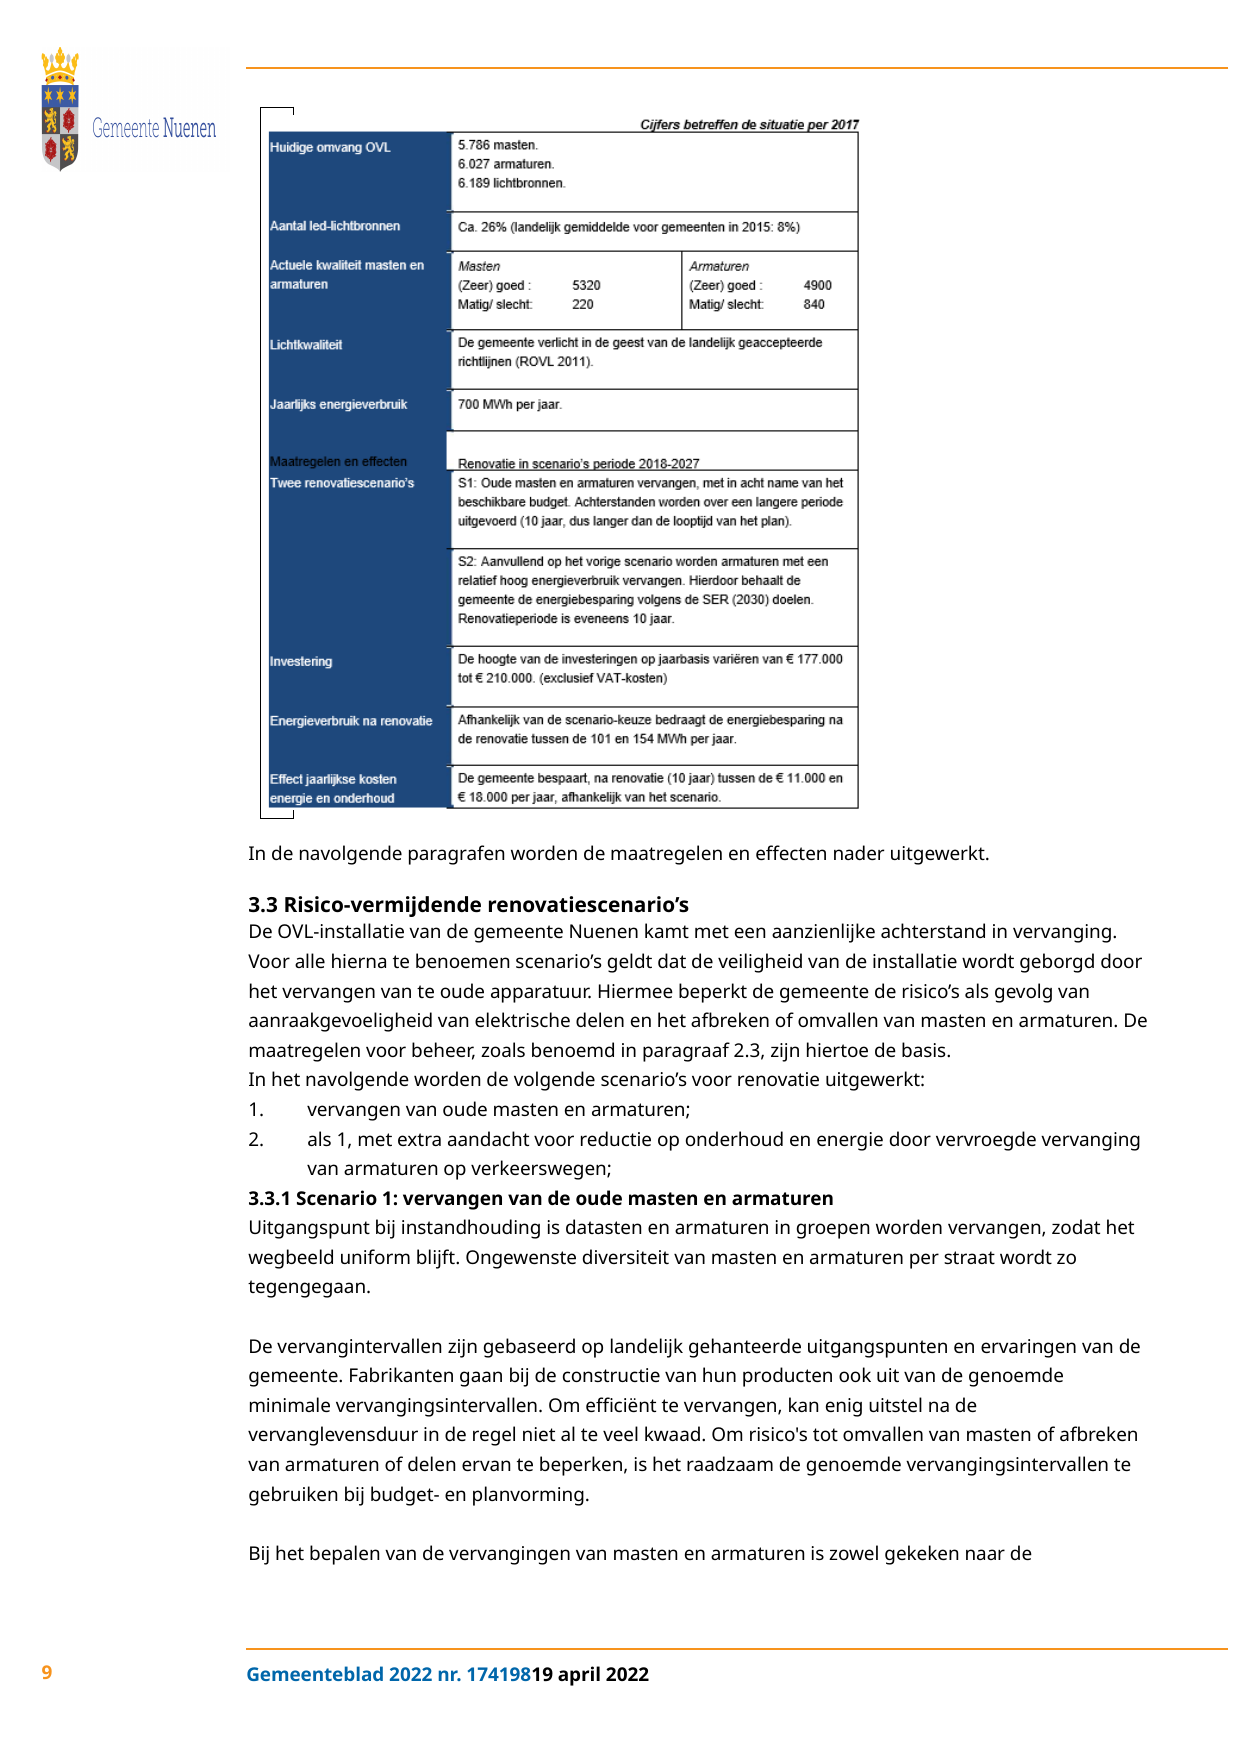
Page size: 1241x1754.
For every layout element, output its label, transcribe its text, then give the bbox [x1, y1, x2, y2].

text 3.3 Risico-vermijdende renovatiescenario’s [248, 890, 1152, 919]
list vervangen van oude masten en armaturen; [248, 1096, 1152, 1122]
picture [41, 47, 231, 172]
text De vervangintervallen zijn gebaseerd op landelijk gehanteerde uitgangspunten en ervaringen van de gemeente. Fabrikanten gaan bij de constructie van hun producten ook uit van de genoemde minimale vervangingsintervallen. Om efficiënt te vervangen, kan enig uitstel na de vervanglevensduur in de regel niet al te veel kwaad. Om risico's tot omvallen van masten of afbreken van armaturen of delen ervan te beperken, is het raadzaam de genoemde vervangingsintervallen te gebruiken bij budget- en planvorming. [248, 1333, 1152, 1506]
picture [268, 115, 860, 810]
text De OVL-installatie van de gemeente Nuenen kamt met een aanzienlijke achterstand in vervanging. Voor alle hierna te benoemen scenario’s geldt dat de veiligheid van de installatie wordt geborgd door het vervangen van te oude apparatuur. Hiermee beperkt de gemeente de risico’s als gevolg van aanraakgevoeligheid van elektrische delen en het afbreken of omvallen van masten en armaturen. De maatregelen voor beheer, zoals benoemd in paragraaf 2.3, zijn hiertoe de basis. [248, 919, 1152, 1063]
text Bij het bepalen van de vervangingen van masten en armaturen is zowel gekeken naar de [248, 1540, 1152, 1566]
list als 1, met extra aandacht voor reductie op onderhoud en energie door vervroegde vervanging van armaturen op verkeerswegen; [248, 1126, 1152, 1181]
text 3.3.1 Scenario 1: vervangen van de oude masten en armaturen [248, 1185, 1152, 1211]
text In het navolgende worden de volgende scenario’s voor renovatie uitgewerkt: [248, 1067, 1152, 1092]
text In de navolgende paragrafen worden de maatregelen en effecten nader uitgewerkt. [248, 840, 1152, 866]
text Uitgangspunt bij instandhouding is datasten en armaturen in groepen worden vervangen, zodat het wegbeeld uniform blijft. Ongewenste diversiteit van masten en armaturen per straat wordt zo tegengegaan. [248, 1214, 1152, 1299]
